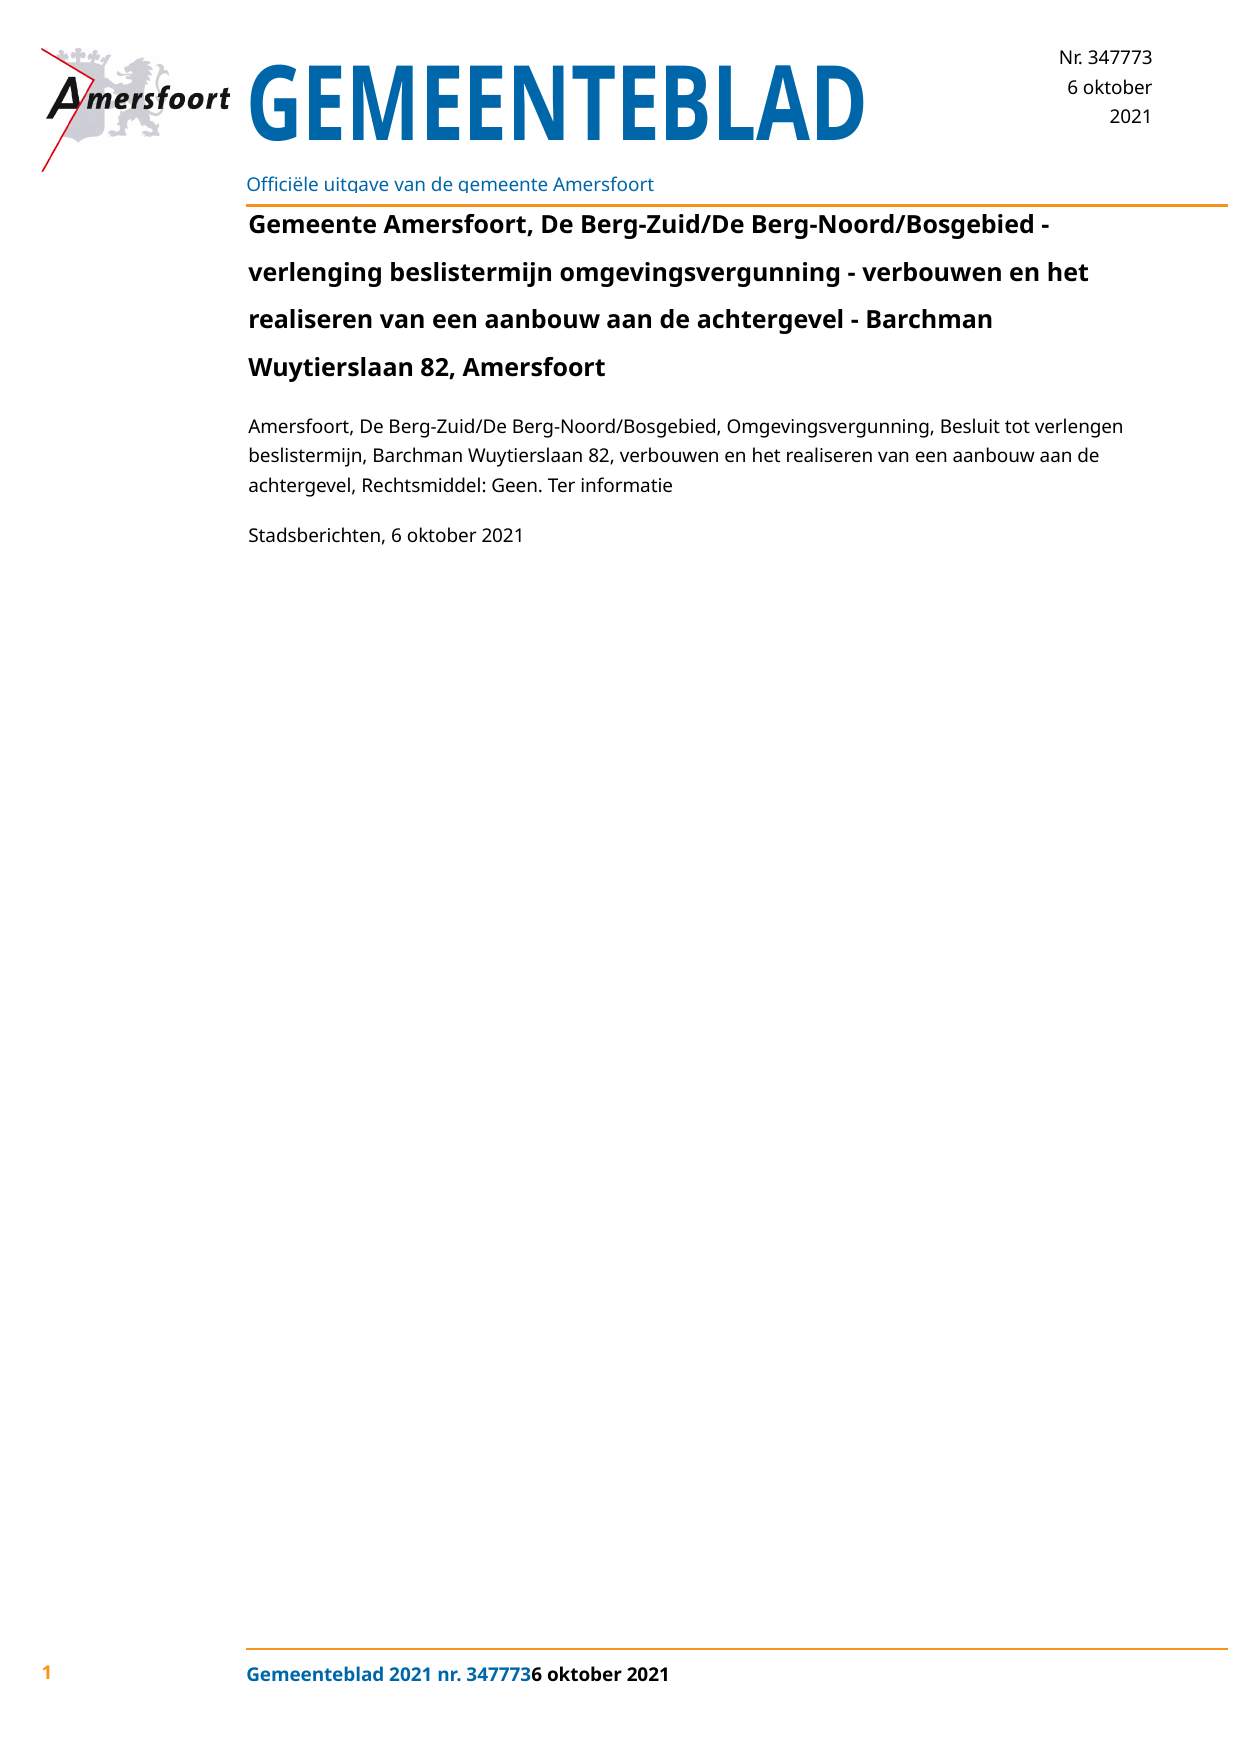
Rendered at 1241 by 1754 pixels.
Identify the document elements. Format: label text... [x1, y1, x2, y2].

text Gemeente Amersfoort, De Berg-Zuid/De Berg-Noord/Bosgebied - verlenging beslistermijn omgevingsvergunning - verbouwen en het realiseren van een aanbouw aan de achtergevel - Barchman Wuytierslaan 82, Amersfoort [248, 207, 1152, 384]
text Amersfoort, De Berg-Zuid/De Berg-Noord/Bosgebied, Omgevingsvergunning, Besluit tot verlengen beslistermijn, Barchman Wuytierslaan 82, verbouwen en het realiseren van een aanbouw aan de achtergevel, Rechtsmiddel: Geen. Ter informatie [248, 413, 1152, 498]
text Stadsberichten, 6 oktober 2021 [248, 523, 1152, 548]
picture [41, 47, 231, 172]
